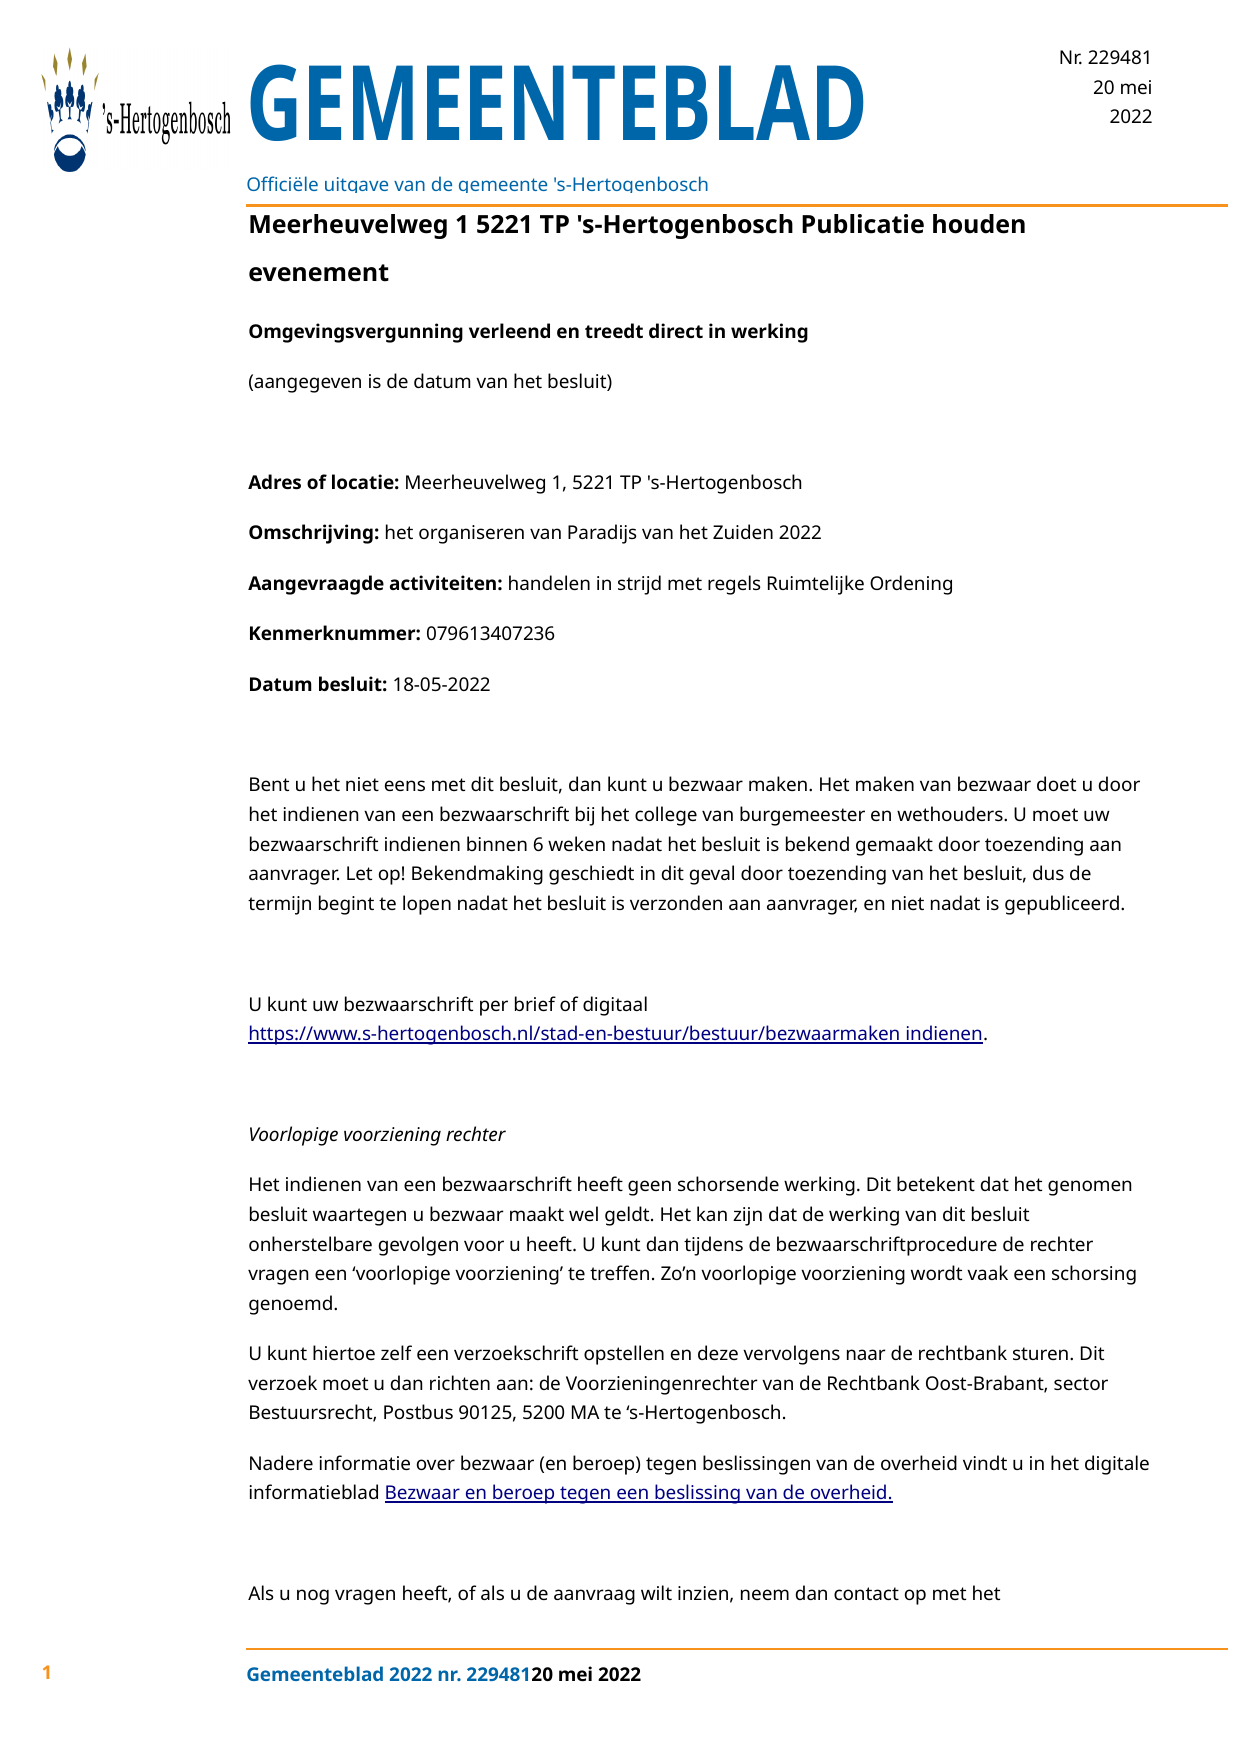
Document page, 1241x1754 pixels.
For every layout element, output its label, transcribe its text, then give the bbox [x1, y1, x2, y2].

picture [41, 47, 231, 172]
text Voorlopige voorziening rechter [248, 1121, 1152, 1147]
text Datum besluit: 18-05-2022 [248, 671, 1152, 697]
text Omgevingsvergunning verleend en treedt direct in werking [248, 318, 1152, 344]
text Meerheuvelweg 1 5221 TP 's-Hertogenbosch Publicatie houden evenement [248, 207, 1152, 288]
text U kunt hiertoe zelf een verzoekschrift opstellen en deze vervolgens naar de rechtbank sturen. Dit verzoek moet u dan richten aan: de Voorzieningenrechter van de Rechtbank Oost-Brabant, sector Bestuursrecht, Postbus 90125, 5200 MA te ‘s-Hertogenbosch. [248, 1340, 1152, 1425]
text Nadere informatie over bezwaar (en beroep) tegen beslissingen van de overheid vindt u in het digitale informatieblad Bezwaar en beroep tegen een beslissing van de overheid. [248, 1450, 1152, 1505]
text Aangevraagde activiteiten: handelen in strijd met regels Ruimtelijke Ordening [248, 570, 1152, 596]
text U kunt uw bezwaarschrift per brief of digitaal https://www.s-hertogenbosch.nl/stad-en-bestuur/bestuur/bezwaarmaken indienen. [248, 991, 1152, 1046]
text Bent u het niet eens met dit besluit, dan kunt u bezwaar maken. Het maken van bezwaar doet u door het indienen van een bezwaarschrift bij het college van burgemeester en wethouders. U moet uw bezwaarschrift indienen binnen 6 weken nadat het besluit is bekend gemaakt door toezending aan aanvrager. Let op! Bekendmaking geschiedt in dit geval door toezending van het besluit, dus de termijn begint te lopen nadat het besluit is verzonden aan aanvrager, en niet nadat is gepubliceerd. [248, 772, 1152, 916]
text Omschrijving: het organiseren van Paradijs van het Zuiden 2022 [248, 519, 1152, 545]
text Kenmerknummer: 079613407236 [248, 620, 1152, 646]
text Het indienen van een bezwaarschrift heeft geen schorsende werking. Dit betekent dat het genomen besluit waartegen u bezwaar maakt wel geldt. Het kan zijn dat de werking van dit besluit onherstelbare gevolgen voor u heeft. U kunt dan tijdens de bezwaarschriftprocedure de rechter vragen een ‘voorlopige voorziening’ te treffen. Zo’n voorlopige voorziening wordt vaak een schorsing genoemd. [248, 1172, 1152, 1316]
text Als u nog vragen heeft, of als u de aanvraag wilt inzien, neem dan contact op met het [248, 1580, 1152, 1606]
text (aangegeven is de datum van het besluit) [248, 368, 1152, 394]
text Adres of locatie: Meerheuvelweg 1, 5221 TP 's-Hertogenbosch [248, 469, 1152, 495]
